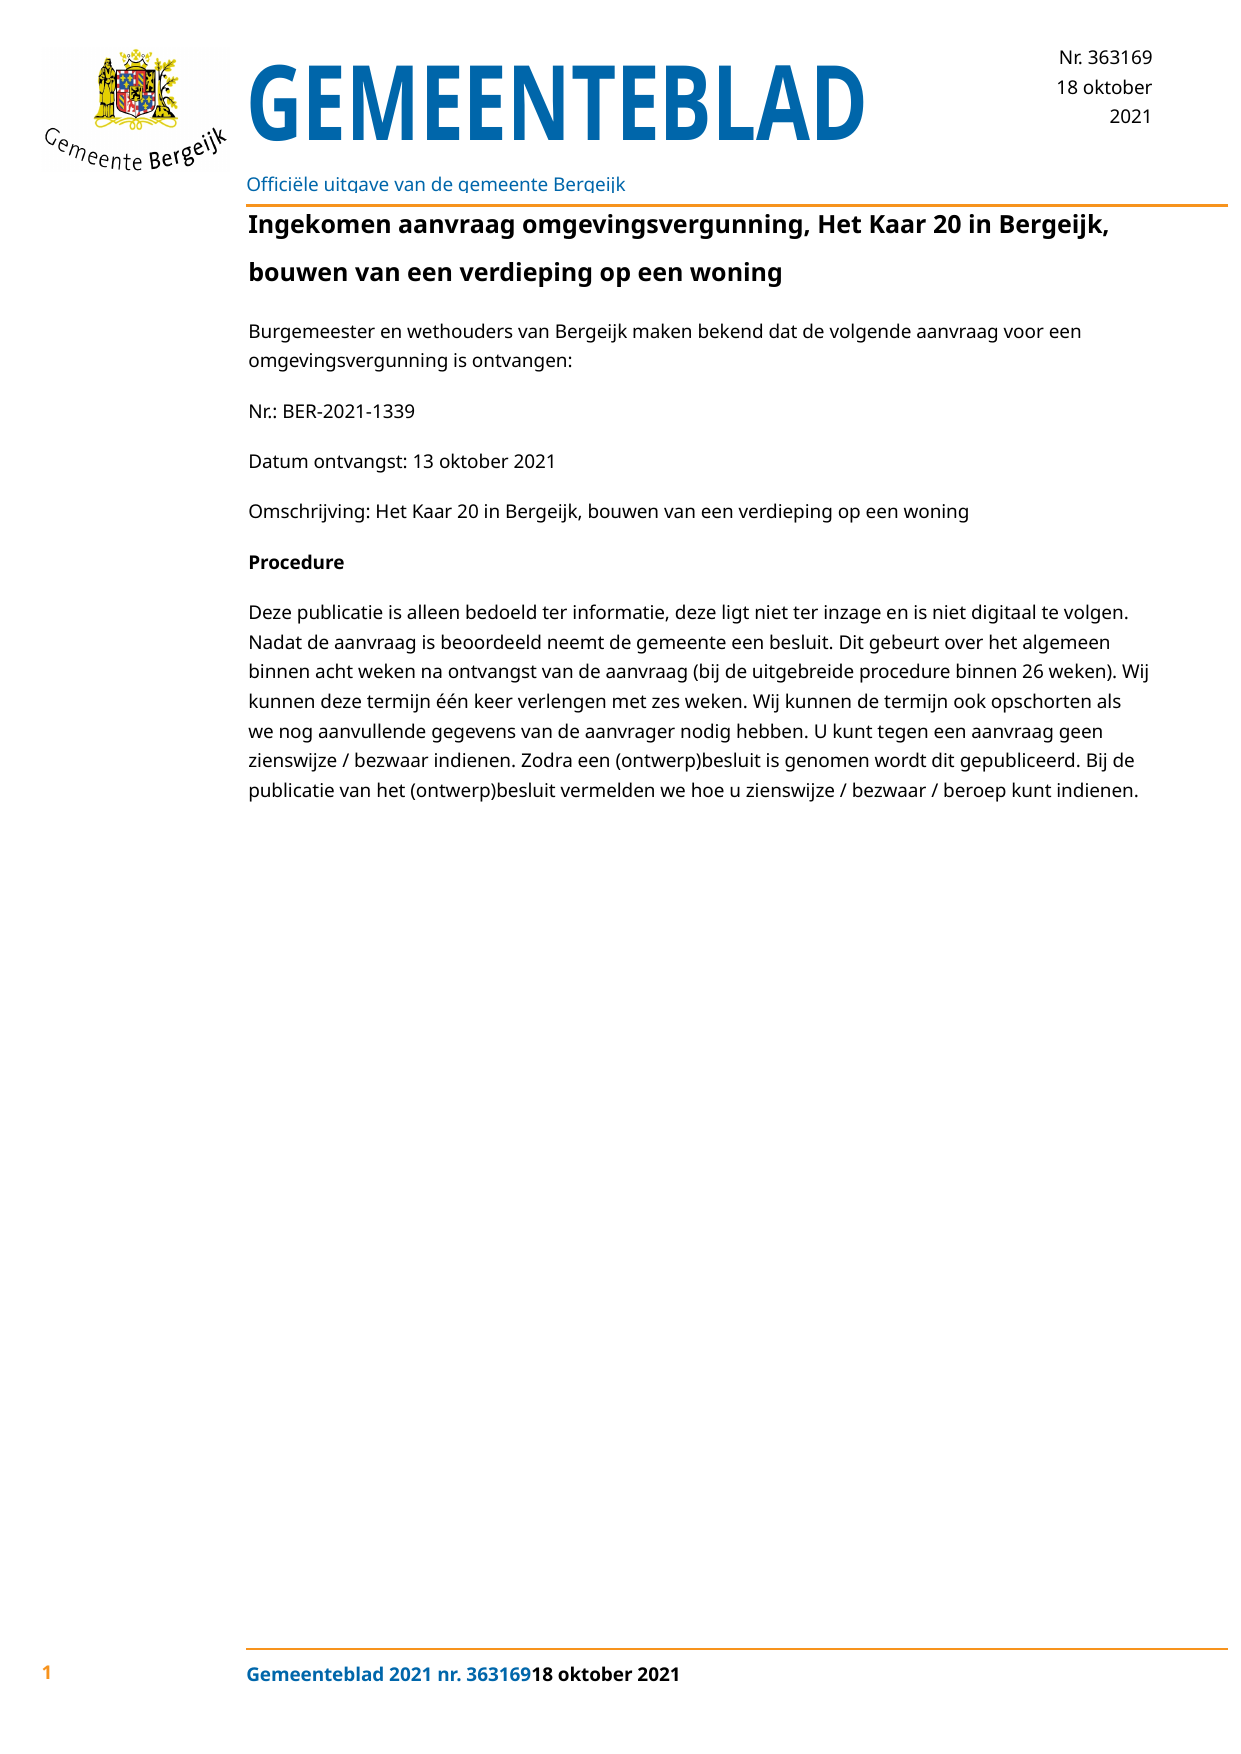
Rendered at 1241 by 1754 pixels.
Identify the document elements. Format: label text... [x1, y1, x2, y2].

text Datum ontvangst: 13 oktober 2021 [248, 448, 1152, 474]
picture [41, 47, 231, 172]
text Procedure [248, 549, 1152, 575]
text Omschrijving: Het Kaar 20 in Bergeijk, bouwen van een verdieping op een woning [248, 499, 1152, 524]
text Ingekomen aanvraag omgevingsvergunning, Het Kaar 20 in Bergeijk, bouwen van een verdieping op een woning [248, 207, 1152, 288]
text Nr.: BER-2021-1339 [248, 398, 1152, 424]
text Burgemeester en wethouders van Bergeijk maken bekend dat de volgende aanvraag voor een omgevingsvergunning is ontvangen: [248, 318, 1152, 373]
text Deze publicatie is alleen bedoeld ter informatie, deze ligt niet ter inzage en is niet digitaal te volgen. Nadat de aanvraag is beoordeeld neemt de gemeente een besluit. Dit gebeurt over het algemeen binnen acht weken na ontvangst van de aanvraag (bij de uitgebreide procedure binnen 26 weken). Wij kunnen deze termijn één keer verlengen met zes weken. Wij kunnen de termijn ook opschorten als we nog aanvullende gegevens van de aanvrager nodig hebben. U kunt tegen een aanvraag geen zienswijze / bezwaar indienen. Zodra een (ontwerp)besluit is genomen wordt dit gepubliceerd. Bij de publicatie van het (ontwerp)besluit vermelden we hoe u zienswijze / bezwaar / beroep kunt indienen. [248, 599, 1152, 803]
